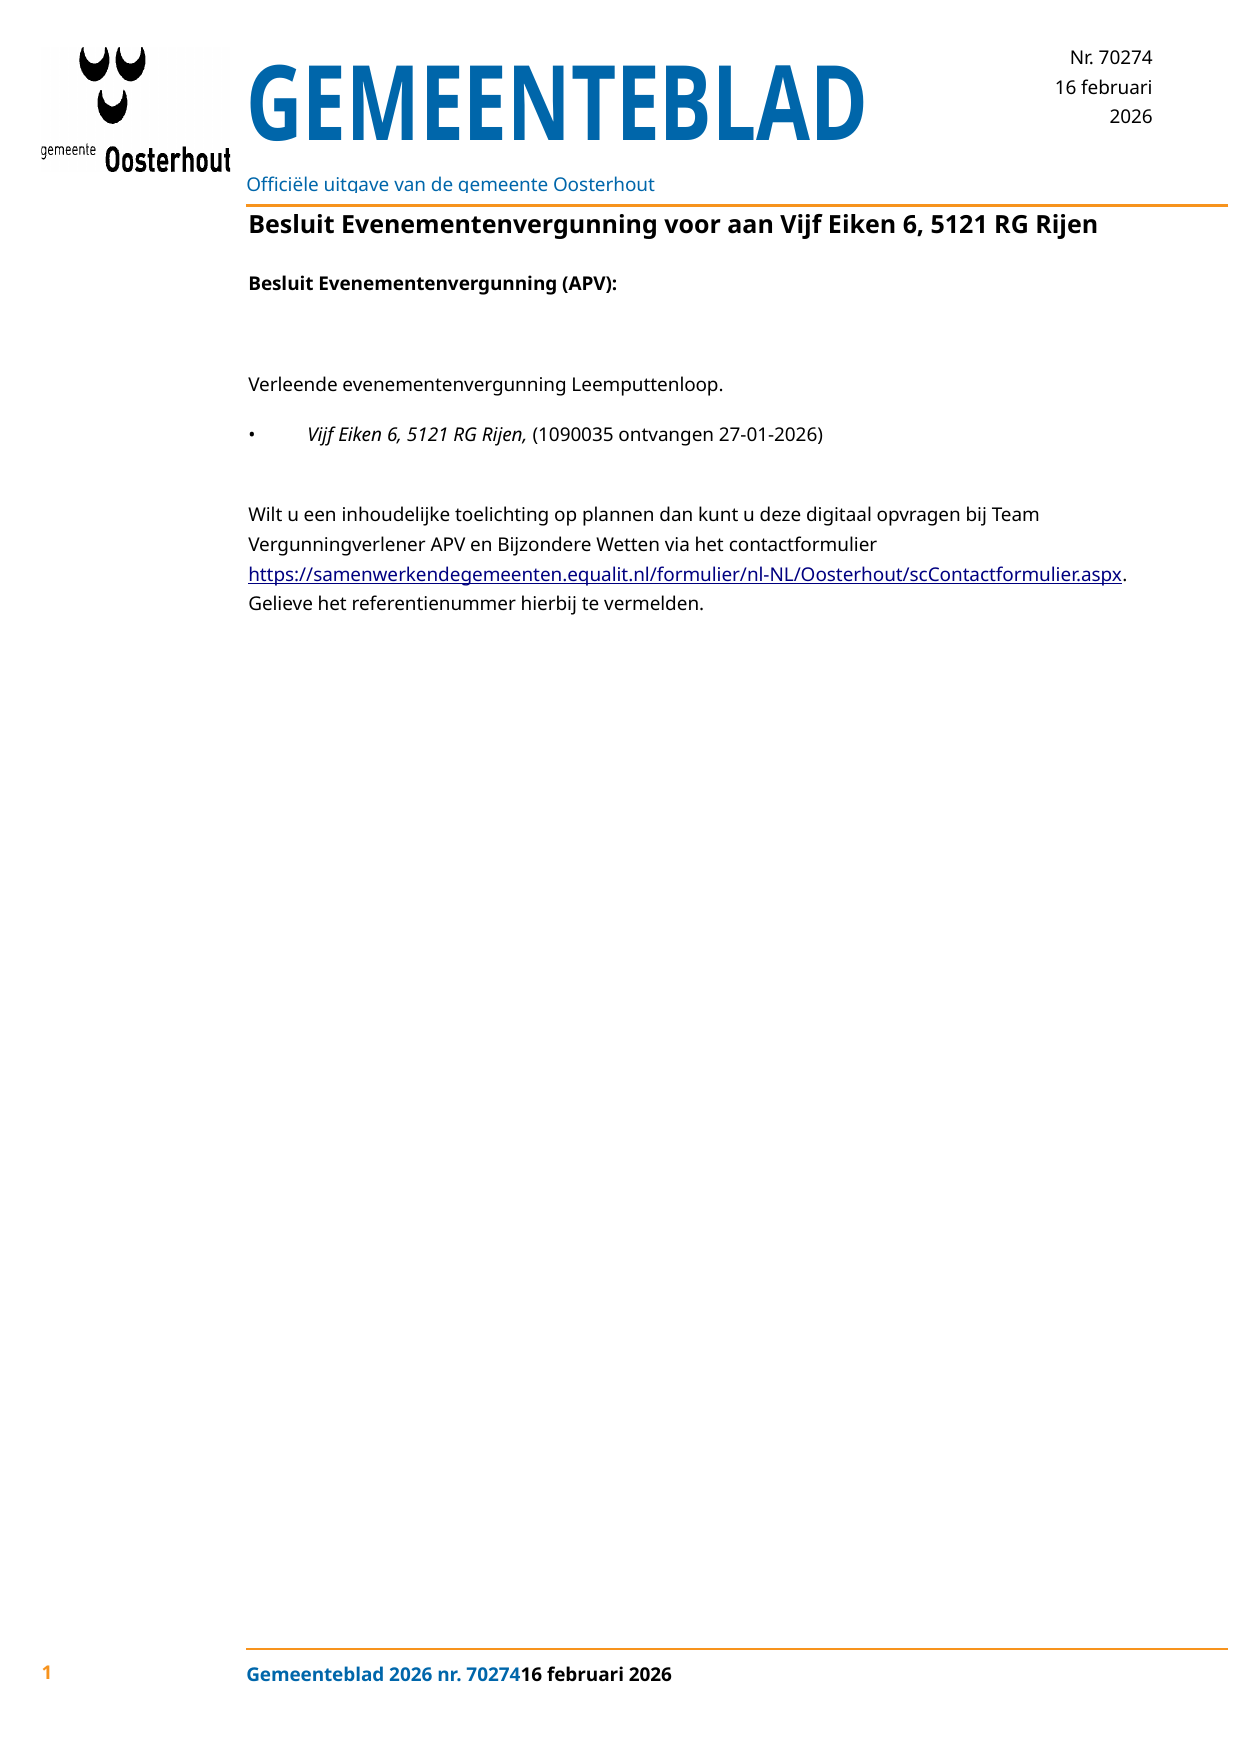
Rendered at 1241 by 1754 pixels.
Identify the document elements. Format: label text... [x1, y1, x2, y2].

picture [41, 47, 231, 172]
text Wilt u een inhoudelijke toelichting op plannen dan kunt u deze digitaal opvragen bij Team Vergunningverlener APV en Bijzondere Wetten via het contactformulier https://samenwerkendegemeenten.equalit.nl/formulier/nl-NL/Oosterhout/scContactformulier.aspx. Gelieve het referentienummer hierbij te vermelden. [248, 502, 1152, 616]
list Vijf Eiken 6, 5121 RG Rijen, (1090035 ontvangen 27-01-2026) [248, 422, 1152, 447]
text Besluit Evenementenvergunning voor aan Vijf Eiken 6, 5121 RG Rijen [248, 207, 1152, 241]
text Besluit Evenementenvergunning (APV): [248, 270, 1152, 296]
text Verleende evenementenvergunning Leemputtenloop. [248, 371, 1152, 397]
